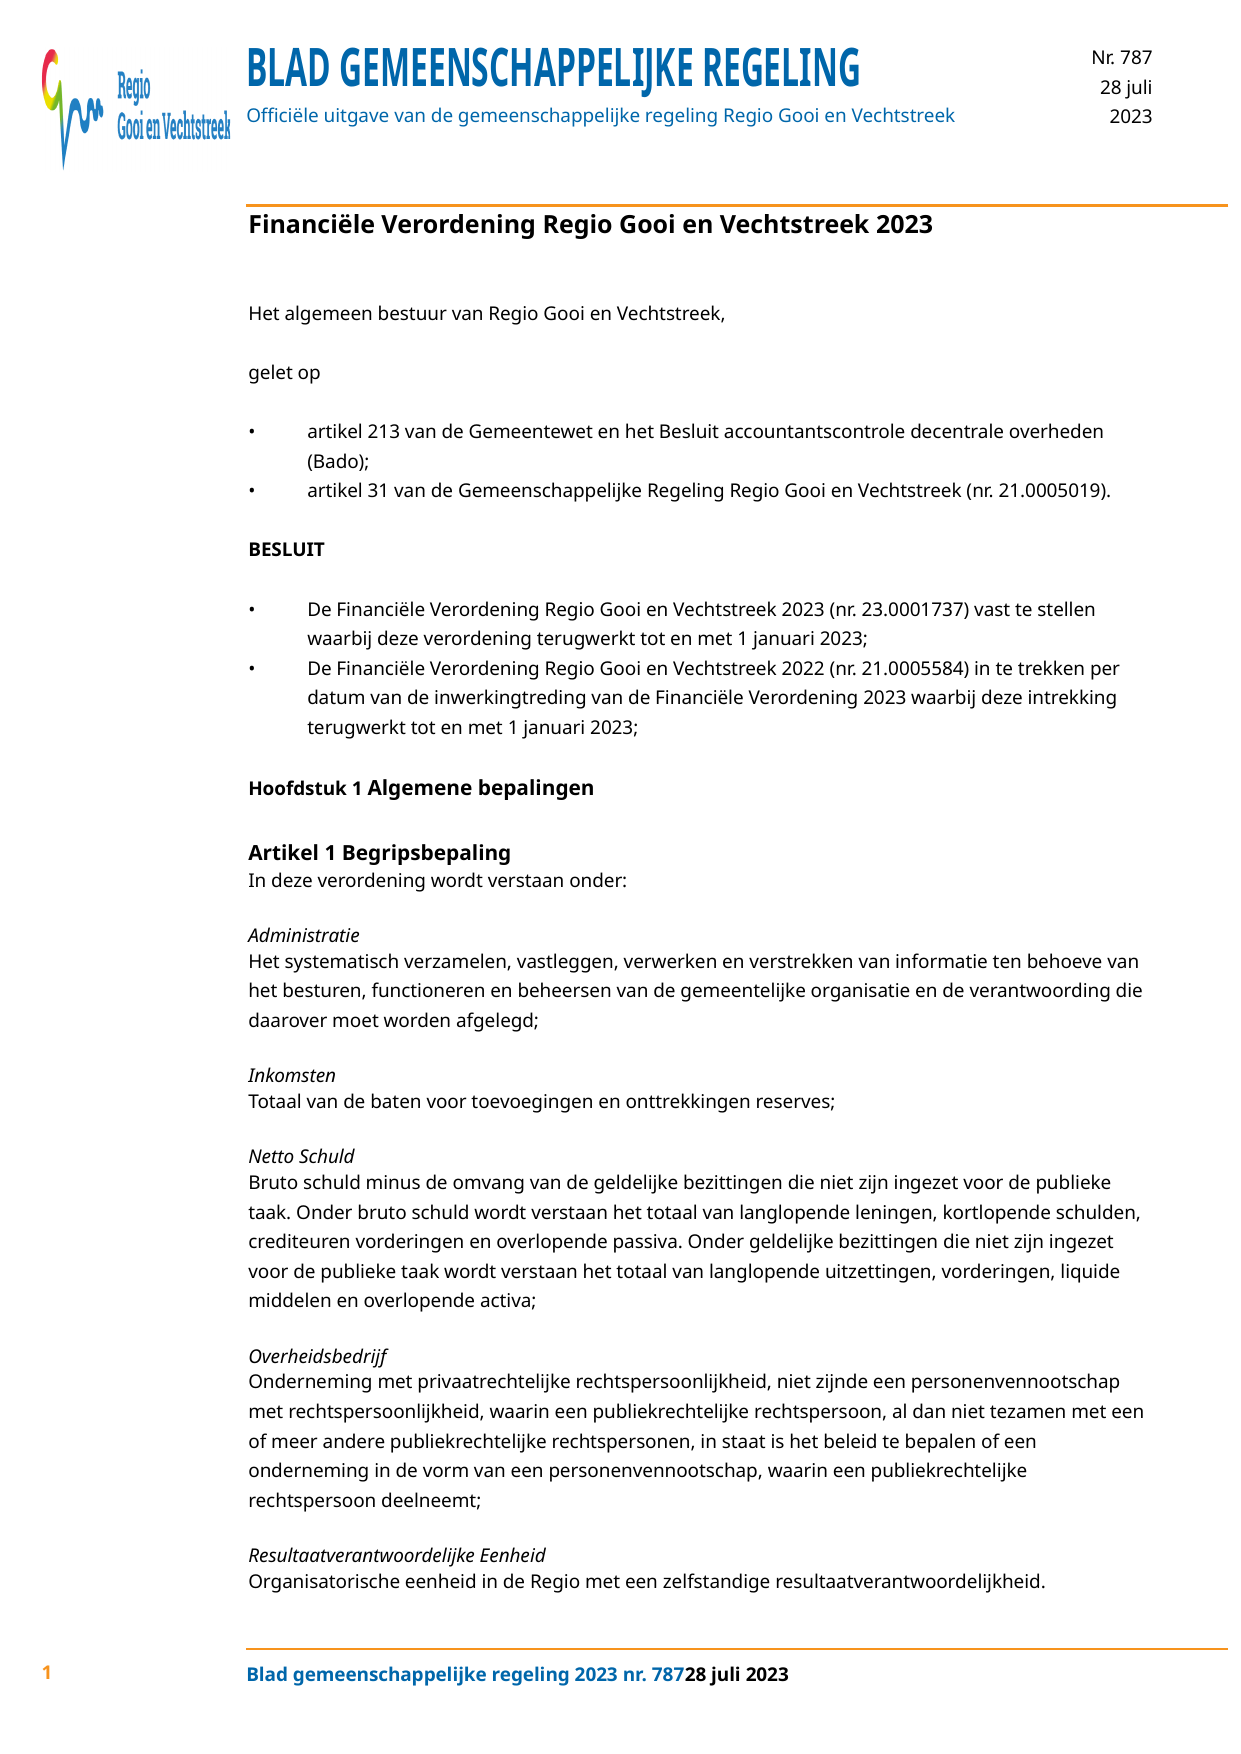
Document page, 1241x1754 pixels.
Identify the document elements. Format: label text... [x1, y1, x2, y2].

list De Financiële Verordening Regio Gooi en Vechtstreek 2022 (nr. 21.0005584) in te trekken per datum van de inwerkingtreding van de Financiële Verordening 2023 waarbij deze intrekking terugwerkt tot en met 1 januari 2023; [248, 655, 1152, 740]
list De Financiële Verordening Regio Gooi en Vechtstreek 2023 (nr. 23.0001737) vast te stellen waarbij deze verordening terugwerkt tot en met 1 januari 2023; [248, 596, 1152, 651]
list artikel 213 van de Gemeentewet en het Besluit accountantscontrole decentrale overheden (Bado); [248, 418, 1152, 473]
text Financiële Verordening Regio Gooi en Vechtstreek 2023 [248, 207, 1152, 241]
text Overheidsbedrijf [248, 1343, 1152, 1369]
text Organisatorische eenheid in de Regio met een zelfstandige resultaatverantwoordelijkheid. [248, 1568, 1152, 1594]
text Totaal van de baten voor toevoegingen en onttrekkingen reserves; [248, 1088, 1152, 1114]
text Bruto schuld minus de omvang van de geldelijke bezittingen die niet zijn ingezet voor de publieke taak. Onder bruto schuld wordt verstaan het totaal van langlopende leningen, kortlopende schulden, crediteuren vorderingen en overlopende passiva. Onder geldelijke bezittingen die niet zijn ingezet voor de publieke taak wordt verstaan het totaal van langlopende uitzettingen, vorderingen, liquide middelen en overlopende activa; [248, 1169, 1152, 1313]
text Hoofdstuk 1 Algemene bepalingen [248, 773, 1152, 802]
text In deze verordening wordt verstaan onder: [248, 867, 1152, 893]
list artikel 31 van de Gemeenschappelijke Regeling Regio Gooi en Vechtstreek (nr. 21.0005019). [248, 477, 1152, 503]
text Het algemeen bestuur van Regio Gooi en Vechtstreek, [248, 300, 1152, 326]
picture [41, 47, 231, 172]
text Het systematisch verzamelen, vastleggen, verwerken en verstrekken van informatie ten behoeve van het besturen, functioneren en beheersen van de gemeentelijke organisatie en de verantwoording die daarover moet worden afgelegd; [248, 948, 1152, 1033]
text Artikel 1 Begripsbepaling [248, 838, 1152, 867]
text Onderneming met privaatrechtelijke rechtspersoonlijkheid, niet zijnde een personenvennootschap met rechtspersoonlijkheid, waarin een publiekrechtelijke rechtspersoon, al dan niet tezamen met een of meer andere publiekrechtelijke rechtspersonen, in staat is het beleid te bepalen of een onderneming in de vorm van een personenvennootschap, waarin een publiekrechtelijke rechtspersoon deelneemt; [248, 1369, 1152, 1513]
text gelet op [248, 359, 1152, 385]
text Netto Schuld [248, 1143, 1152, 1169]
text Administratie [248, 922, 1152, 948]
text Resultaatverantwoordelijke Eenheid [248, 1542, 1152, 1568]
text Inkomsten [248, 1062, 1152, 1088]
text BESLUIT [248, 537, 1152, 562]
